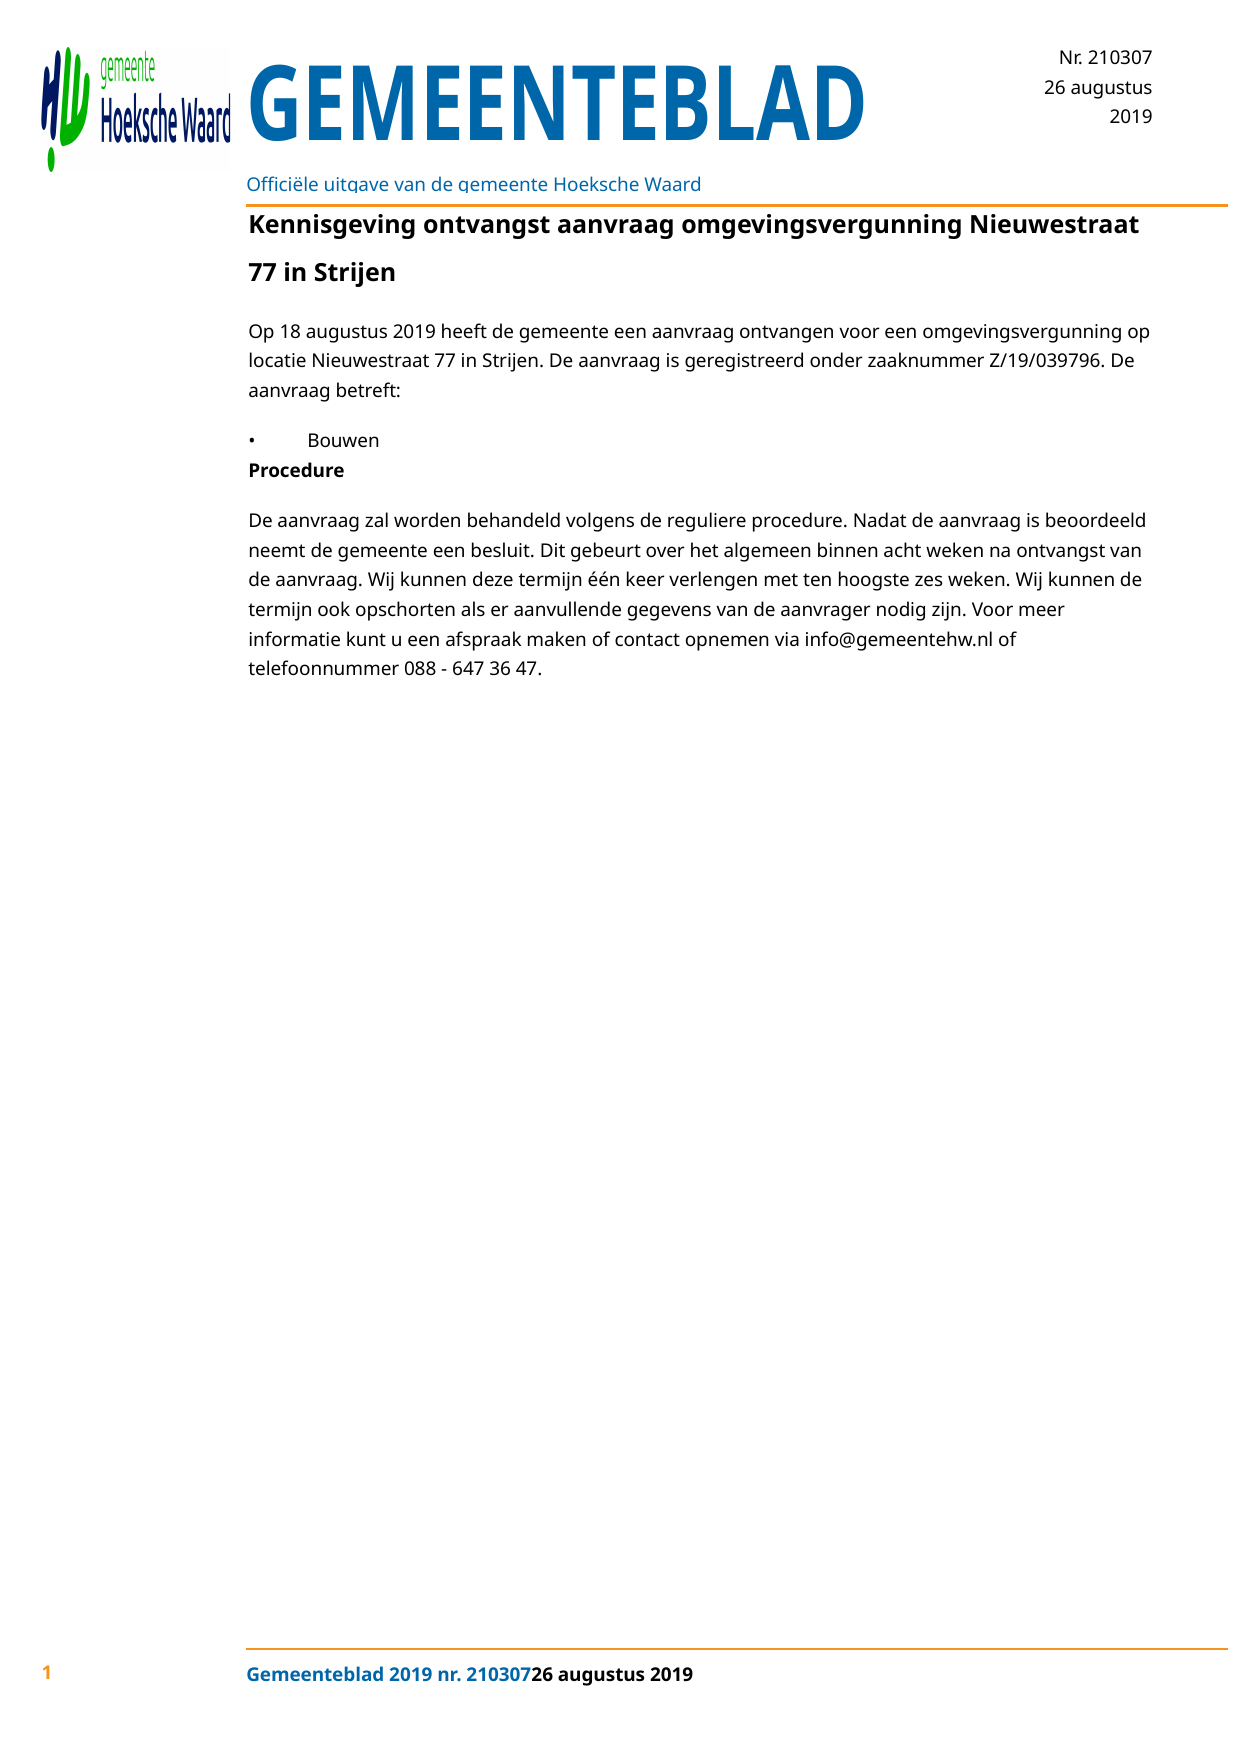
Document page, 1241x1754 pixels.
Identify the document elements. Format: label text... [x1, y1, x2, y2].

text Procedure [248, 457, 1152, 483]
text De aanvraag zal worden behandeld volgens de reguliere procedure. Nadat de aanvraag is beoordeeld neemt de gemeente een besluit. Dit gebeurt over het algemeen binnen acht weken na ontvangst van de aanvraag. Wij kunnen deze termijn één keer verlengen met ten hoogste zes weken. Wij kunnen de termijn ook opschorten als er aanvullende gegevens van de aanvrager nodig zijn. Voor meer informatie kunt u een afspraak maken of contact opnemen via info@gemeentehw.nl of telefoonnummer 088 - 647 36 47. [248, 507, 1152, 681]
text Kennisgeving ontvangst aanvraag omgevingsvergunning Nieuwestraat 77 in Strijen [248, 207, 1152, 288]
list Bouwen [248, 427, 1152, 453]
picture [41, 47, 231, 172]
text Op 18 augustus 2019 heeft de gemeente een aanvraag ontvangen voor een omgevingsvergunning op locatie Nieuwestraat 77 in Strijen. De aanvraag is geregistreerd onder zaaknummer Z/19/039796. De aanvraag betreft: [248, 318, 1152, 403]
